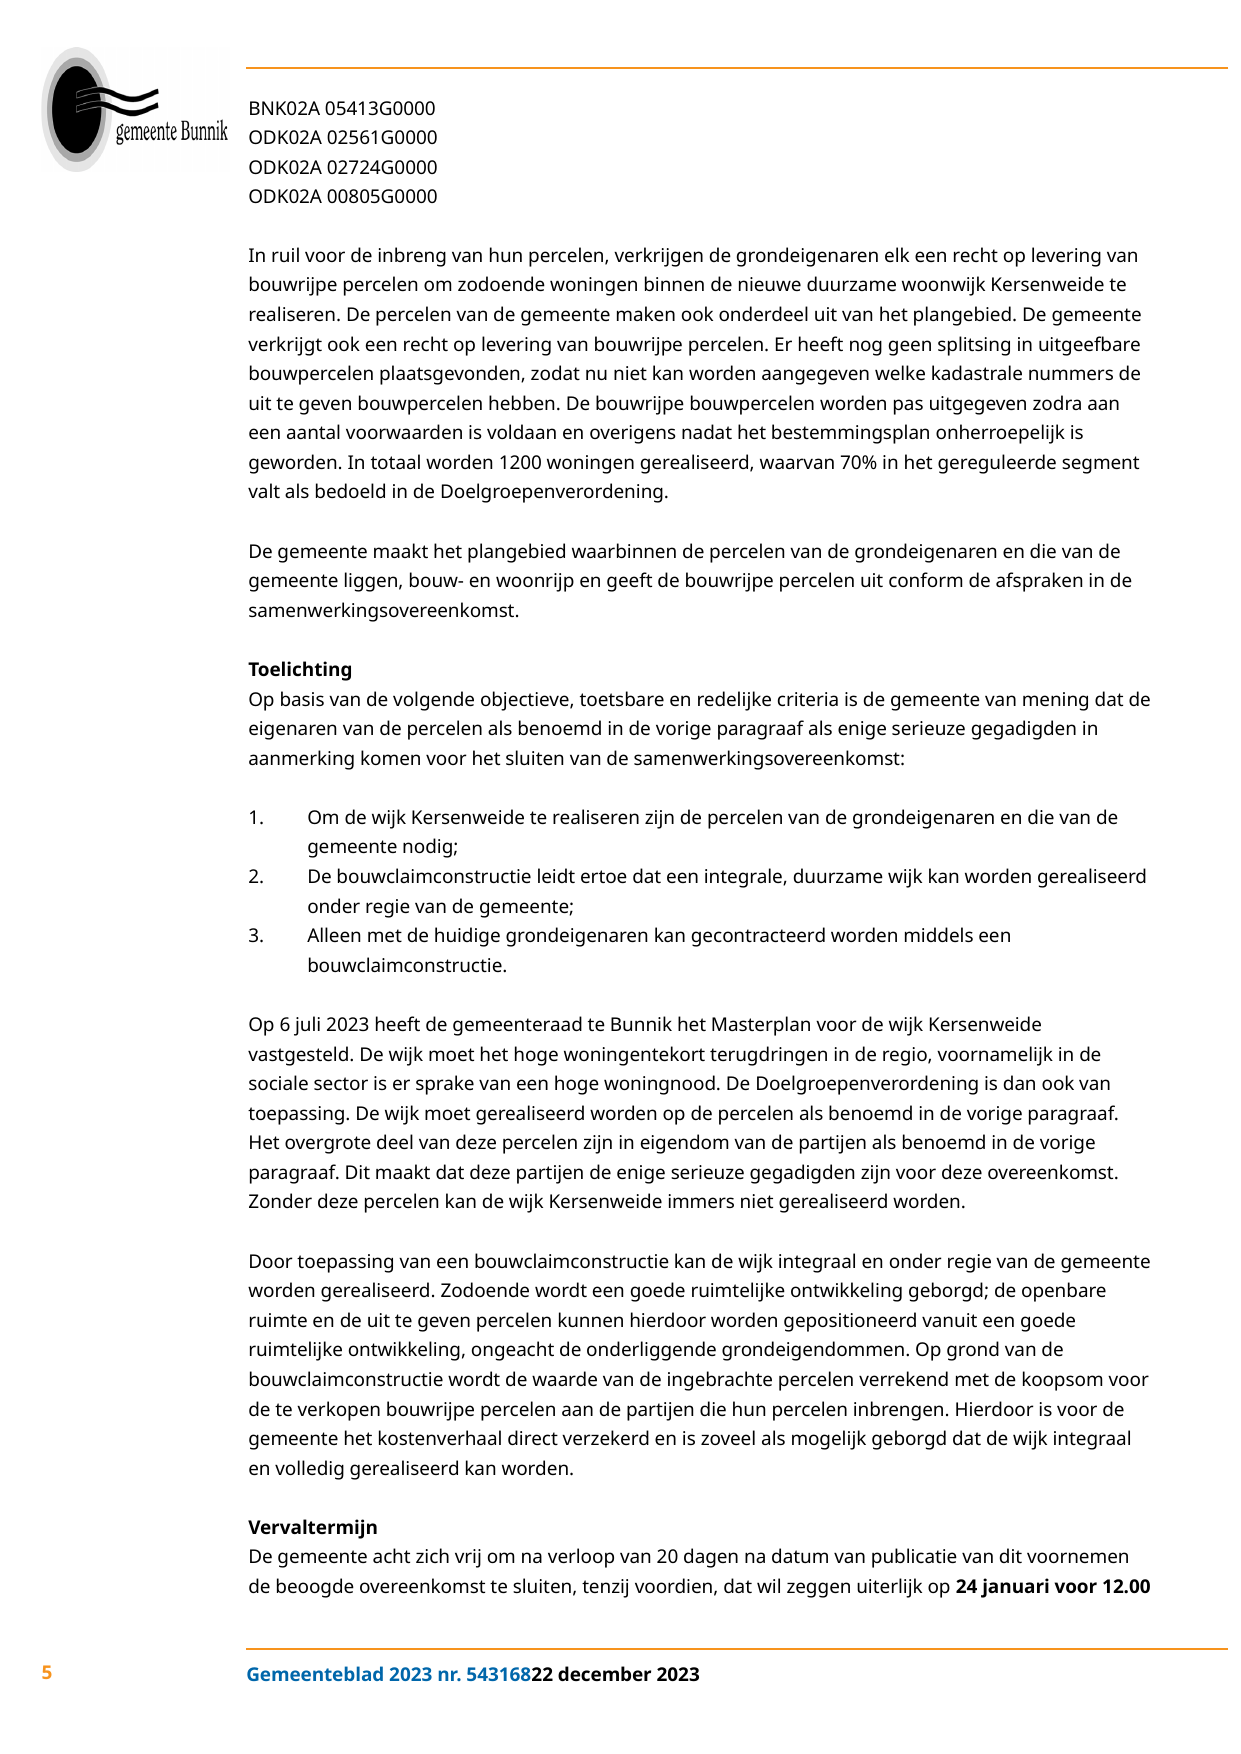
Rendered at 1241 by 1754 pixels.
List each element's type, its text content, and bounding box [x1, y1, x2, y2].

list De bouwclaimconstructie leidt ertoe dat een integrale, duurzame wijk kan worden gerealiseerd onder regie van de gemeente; [248, 863, 1152, 919]
table_header [700, 95, 1152, 209]
text De gemeente maakt het plangebied waarbinnen de percelen van de grondeigenaren en die van de gemeente liggen, bouw- en woonrijp en geeft de bouwrijpe percelen uit conform de afspraken in de samenwerkingsovereenkomst. [248, 538, 1152, 623]
text Op 6 juli 2023 heeft de gemeenteraad te Bunnik het Masterplan voor de wijk Kersenweide vastgesteld. De wijk moet het hoge woningentekort terugdringen in de regio, voornamelijk in de sociale sector is er sprake van een hoge woningnood. De Doelgroepenverordening is dan ook van toepassing. De wijk moet gerealiseerd worden op de percelen als benoemd in de vorige paragraaf. Het overgrote deel van deze percelen zijn in eigendom van de partijen als benoemd in de vorige paragraaf. Dit maakt dat deze partijen de enige serieuze gegadigden zijn voor deze overeenkomst. Zonder deze percelen kan de wijk Kersenweide immers niet gerealiseerd worden. [248, 1011, 1152, 1214]
text Op basis van de volgende objectieve, toetsbare en redelijke criteria is de gemeente van mening dat de eigenaren van de percelen als benoemd in de vorige paragraaf als enige serieuze gegadigden in aanmerking komen voor het sluiten van de samenwerkingsovereenkomst: [248, 686, 1152, 771]
list Om de wijk Kersenweide te realiseren zijn de percelen van de grondeigenaren en die van de gemeente nodig; [248, 804, 1152, 859]
text Door toepassing van een bouwclaimconstructie kan de wijk integraal en onder regie van de gemeente worden gerealiseerd. Zodoende wordt een goede ruimtelijke ontwikkeling geborgd; de openbare ruimte en de uit te geven percelen kunnen hierdoor worden gepositioneerd vanuit een goede ruimtelijke ontwikkeling, ongeacht de onderliggende grondeigendommen. Op grond van de bouwclaimconstructie wordt de waarde van de ingebrachte percelen verrekend met de koopsom voor de te verkopen bouwrijpe percelen aan de partijen die hun percelen inbrengen. Hierdoor is voor de gemeente het kostenverhaal direct verzekerd en is zoveel als mogelijk geborgd dat de wijk integraal en volledig gerealiseerd kan worden. [248, 1248, 1152, 1481]
text Toelichting [248, 656, 1152, 682]
text De gemeente acht zich vrij om na verloop van 20 dagen na datum van publicatie van dit voornemen de beoogde overeenkomst te sluiten, tenzij voordien, dat wil zeggen uiterlijk op 24 januari voor 12.00 [248, 1544, 1152, 1599]
picture [41, 47, 231, 172]
text Vervaltermijn [248, 1514, 1152, 1540]
list Alleen met de huidige grondeigenaren kan gecontracteerd worden middels een bouwclaimconstructie. [248, 922, 1152, 978]
text In ruil voor de inbreng van hun percelen, verkrijgen de grondeigenaren elk een recht op levering van bouwrijpe percelen om zodoende woningen binnen de nieuwe duurzame woonwijk Kersenweide te realiseren. De percelen van de gemeente maken ook onderdeel uit van het plangebied. De gemeente verkrijgt ook een recht op levering van bouwrijpe percelen. Er heeft nog geen splitsing in uitgeefbare bouwpercelen plaatsgevonden, zodat nu niet kan worden aangegeven welke kadastrale nummers de uit te geven bouwpercelen hebben. De bouwrijpe bouwpercelen worden pas uitgegeven zodra aan een aantal voorwaarden is voldaan en overigens nadat het bestemmingsplan onherroepelijk is geworden. In totaal worden 1200 woningen gerealiseerd, waarvan 70% in het gereguleerde segment valt als bedoeld in de Doelgroepenverordening. [248, 242, 1152, 504]
table_header BNK02A 05413G0000 ODK02A 02561G0000 ODK02A 02724G0000 ODK02A 00805G0000 [248, 95, 700, 209]
